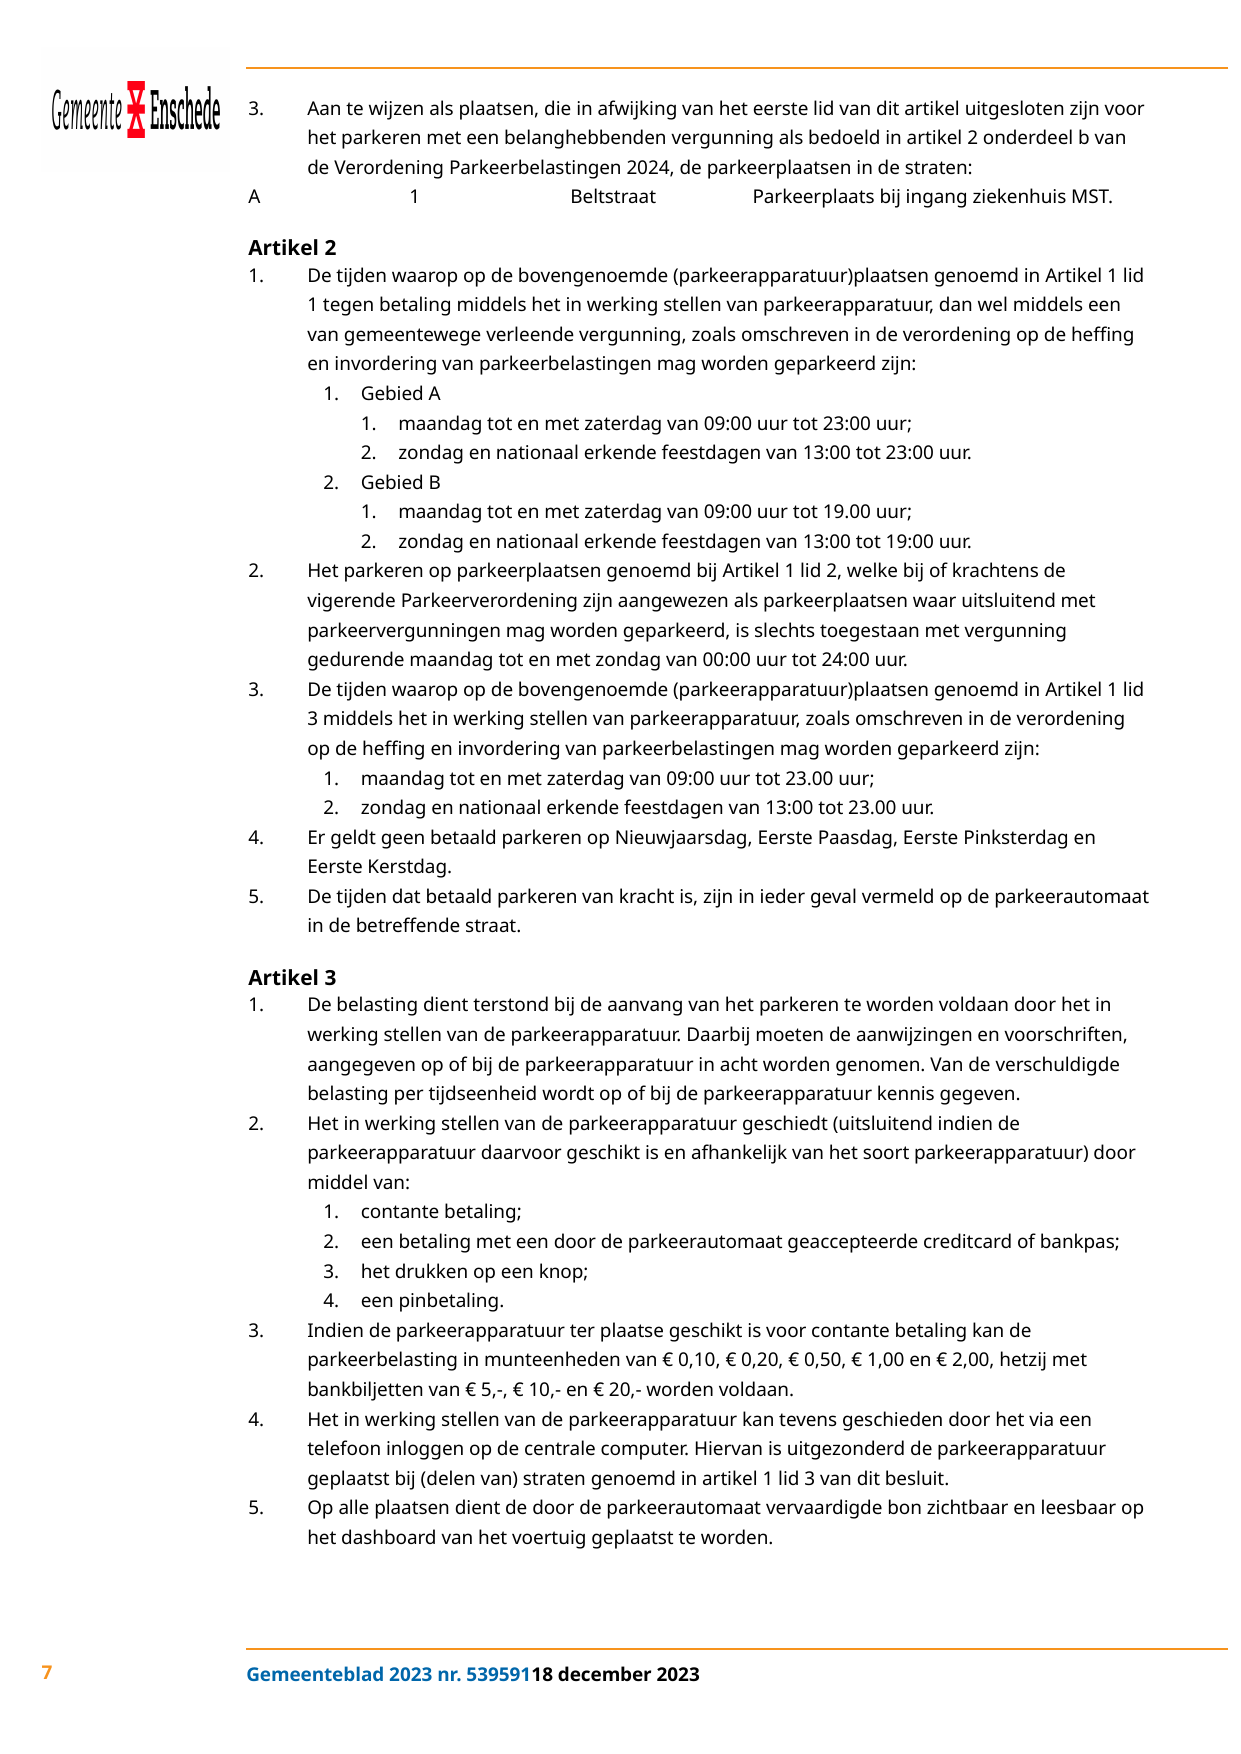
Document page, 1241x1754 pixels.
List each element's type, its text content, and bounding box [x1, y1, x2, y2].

text Artikel 2 [248, 233, 1152, 262]
list Het in werking stellen van de parkeerapparatuur geschiedt (uitsluitend indien de parkeerapparatuur daarvoor geschikt is en afhankelijk van het soort parkeerapparatuur) door middel van: [248, 1110, 1152, 1195]
table_header Beltstraat [570, 184, 752, 209]
list maandag tot en met zaterdag van 09:00 uur tot 19.00 uur; [361, 498, 1152, 524]
list een pinbetaling. [323, 1287, 1152, 1313]
list Er geldt geen betaald parkeren op Nieuwjaarsdag, Eerste Paasdag, Eerste Pinksterdag en Eerste Kerstdag. [248, 824, 1152, 879]
list De tijden waarop op de bovengenoemde (parkeerapparatuur)plaatsen genoemd in Artikel 1 lid 1 tegen betaling middels het in werking stellen van parkeerapparatuur, dan wel middels een van gemeentewege verleende vergunning, zoals omschreven in de verordening op de heffing en invordering van parkeerbelastingen mag worden geparkeerd zijn: [248, 262, 1152, 376]
picture [41, 47, 231, 172]
text Artikel 3 [248, 963, 1152, 992]
list contante betaling; [323, 1199, 1152, 1224]
table_header A [248, 184, 409, 209]
table_header Parkeerplaats bij ingang ziekenhuis MST. [752, 184, 1152, 209]
list De tijden waarop op de bovengenoemde (parkeerapparatuur)plaatsen genoemd in Artikel 1 lid 3 middels het in werking stellen van parkeerapparatuur, zoals omschreven in de verordening op de heffing en invordering van parkeerbelastingen mag worden geparkeerd zijn: [248, 676, 1152, 761]
list Gebied A [323, 380, 1152, 406]
list Gebied B [323, 469, 1152, 495]
list Op alle plaatsen dient de door de parkeerautomaat vervaardigde bon zichtbaar en leesbaar op het dashboard van het voertuig geplaatst te worden. [248, 1494, 1152, 1550]
table_header 1 [409, 184, 570, 209]
list het drukken op een knop; [323, 1258, 1152, 1283]
list maandag tot en met zaterdag van 09:00 uur tot 23.00 uur; [323, 765, 1152, 791]
list maandag tot en met zaterdag van 09:00 uur tot 23:00 uur; [361, 410, 1152, 436]
list Het parkeren op parkeerplaatsen genoemd bij Artikel 1 lid 2, welke bij of krachtens de vigerende Parkeerverordening zijn aangewezen als parkeerplaatsen waar uitsluitend met parkeervergunningen mag worden geparkeerd, is slechts toegestaan met vergunning gedurende maandag tot en met zondag van 00:00 uur tot 24:00 uur. [248, 558, 1152, 672]
list Het in werking stellen van de parkeerapparatuur kan tevens geschieden door het via een telefoon inloggen op de centrale computer. Hiervan is uitgezonderd de parkeerapparatuur geplaatst bij (delen van) straten genoemd in artikel 1 lid 3 van dit besluit. [248, 1406, 1152, 1491]
list De belasting dient terstond bij de aanvang van het parkeren te worden voldaan door het in werking stellen van de parkeerapparatuur. Daarbij moeten de aanwijzingen en voorschriften, aangegeven op of bij de parkeerapparatuur in acht worden genomen. Van de verschuldigde belasting per tijdseenheid wordt op of bij de parkeerapparatuur kennis gegeven. [248, 992, 1152, 1106]
list zondag en nationaal erkende feestdagen van 13:00 tot 19:00 uur. [361, 528, 1152, 554]
list zondag en nationaal erkende feestdagen van 13:00 tot 23:00 uur. [361, 439, 1152, 465]
list De tijden dat betaald parkeren van kracht is, zijn in ieder geval vermeld op de parkeerautomaat in de betreffende straat. [248, 883, 1152, 938]
list Indien de parkeerapparatuur ter plaatse geschikt is voor contante betaling kan de parkeerbelasting in munteenheden van € 0,10, € 0,20, € 0,50, € 1,00 en € 2,00, hetzij met bankbiljetten van € 5,-, € 10,- en € 20,- worden voldaan. [248, 1317, 1152, 1402]
list zondag en nationaal erkende feestdagen van 13:00 tot 23.00 uur. [323, 794, 1152, 820]
list een betaling met een door de parkeerautomaat geaccepteerde creditcard of bankpas; [323, 1228, 1152, 1254]
list Aan te wijzen als plaatsen, die in afwijking van het eerste lid van dit artikel uitgesloten zijn voor het parkeren met een belanghebbenden vergunning als bedoeld in artikel 2 onderdeel b van de Verordening Parkeerbelastingen 2024, de parkeerplaatsen in de straten: [248, 95, 1152, 180]
